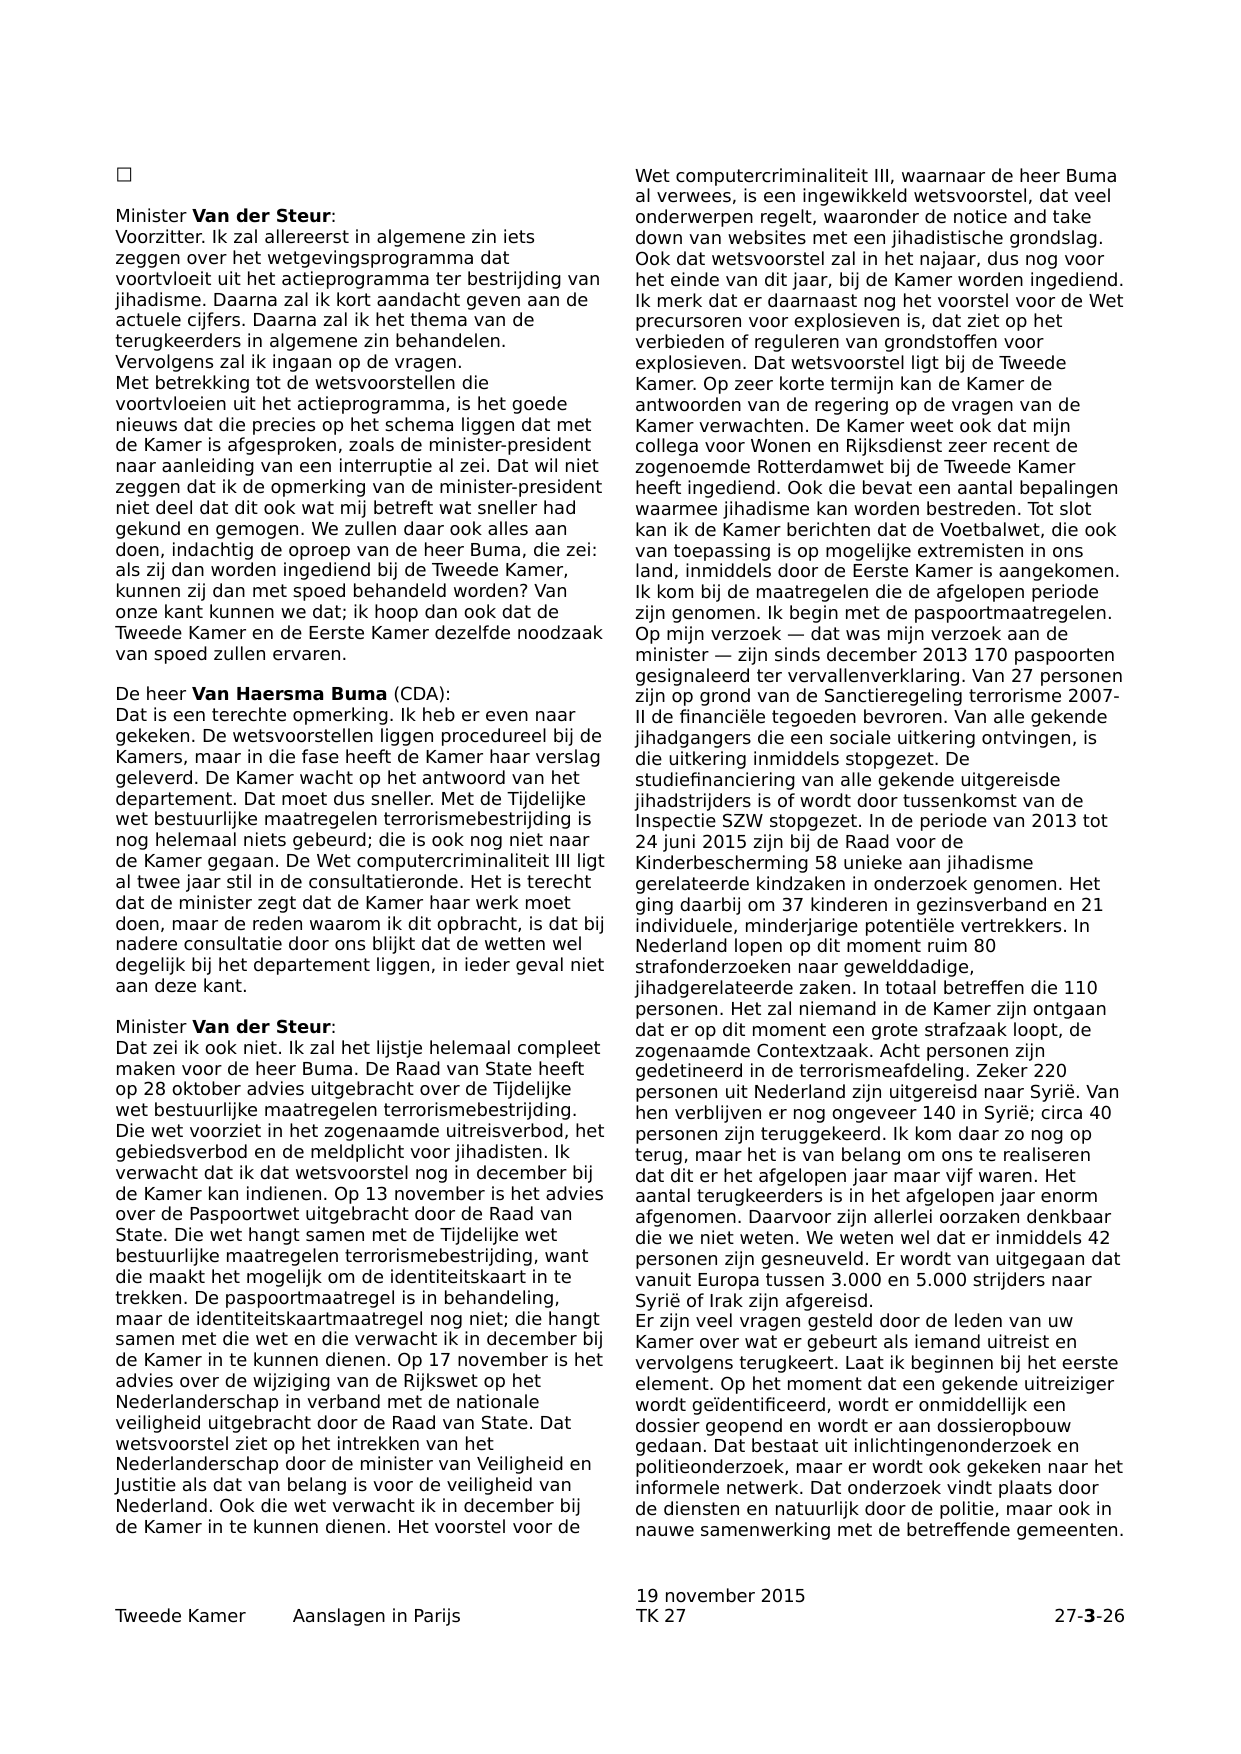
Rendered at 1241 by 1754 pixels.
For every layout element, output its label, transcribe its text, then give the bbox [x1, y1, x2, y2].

text Ik kom bij de maatregelen die de afgelopen periode zijn genomen. Ik begin met de paspoortmaatregelen. Op mijn verzoek — dat was mijn verzoek aan de minister — zijn sinds december 2013 170 paspoorten gesignaleerd ter vervallenverklaring. Van 27 personen zijn op grond van de Sanctieregeling terrorisme 2007-II de financiële tegoeden bevroren. Van alle gekende jihadgangers die een sociale uitkering ontvingen, is die uitkering inmiddels stopgezet. De studiefinanciering van alle gekende uitgereisde jihadstrijders is of wordt door tussenkomst van de Inspectie SZW stopgezet. In de periode van 2013 tot 24 juni 2015 zijn bij de Raad voor de Kinderbescherming 58 unieke aan jihadisme gerelateerde kindzaken in onderzoek genomen. Het ging daarbij om 37 kinderen in gezinsverband en 21 individuele, minderjarige potentiële vertrekkers. In Nederland lopen op dit moment ruim 80 strafonderzoeken naar gewelddadige, jihadgerelateerde zaken. In totaal betreffen die 110 personen. Het zal niemand in de Kamer zijn ontgaan dat er op dit moment een grote strafzaak loopt, de zogenaamde Contextzaak. Acht personen zijn gedetineerd in de terrorismeafdeling. Zeker 220 personen uit Nederland zijn uitgereisd naar Syrië. Van hen verblijven er nog ongeveer 140 in Syrië; circa 40 personen zijn teruggekeerd. Ik kom daar zo nog op terug, maar het is van belang om ons te realiseren dat dit er het afgelopen jaar maar vijf waren. Het aantal terugkeerders is in het afgelopen jaar enorm afgenomen. Daarvoor zijn allerlei oorzaken denkbaar die we niet weten. We weten wel dat er inmiddels 42 personen zijn gesneuveld. Er wordt van uitgegaan dat vanuit Europa tussen 3.000 en 5.000 strijders naar Syrië of Irak zijn afgereisd. [635, 582, 1125, 1311]
text ⬜ [115, 165, 605, 186]
text Dat is een terechte opmerking. Ik heb er even naar gekeken. De wetsvoorstellen liggen procedureel bij de Kamers, maar in die fase heeft de Kamer haar verslag geleverd. De Kamer wacht op het antwoord van het departement. Dat moet dus sneller. Met de Tijdelijke wet bestuurlijke maatregelen terrorismebestrijding is nog helemaal niets gebeurd; die is ook nog niet naar de Kamer gegaan. De Wet computercriminaliteit III ligt al twee jaar stil in de consultatieronde. Het is terecht dat de minister zegt dat de Kamer haar werk moet doen, maar de reden waarom ik dit opbracht, is dat bij nadere consultatie door ons blijkt dat de wetten wel degelijk bij het departement liggen, in ieder geval niet aan deze kant. [115, 705, 605, 997]
text Minister Van der Steur: [115, 1017, 605, 1037]
text Ik merk dat er daarnaast nog het voorstel voor de Wet precursoren voor explosieven is, dat ziet op het verbieden of reguleren van grondstoffen voor explosieven. Dat wetsvoorstel ligt bij de Tweede Kamer. Op zeer korte termijn kan de Kamer de antwoorden van de regering op de vragen van de Kamer verwachten. De Kamer weet ook dat mijn collega voor Wonen en Rijksdienst zeer recent de zogenoemde Rotterdamwet bij de Tweede Kamer heeft ingediend. Ook die bevat een aantal bepalingen waarmee jihadisme kan worden bestreden. Tot slot kan ik de Kamer berichten dat de Voetbalwet, die ook van toepassing is op mogelijke extremisten in ons land, inmiddels door de Eerste Kamer is aangekomen. [635, 290, 1125, 582]
text Minister Van der Steur: [115, 206, 605, 227]
text Met betrekking tot de wetsvoorstellen die voortvloeien uit het actieprogramma, is het goede nieuws dat die precies op het schema liggen dat met de Kamer is afgesproken, zoals de minister-president naar aanleiding van een interruptie al zei. Dat wil niet zeggen dat ik de opmerking van de minister-president niet deel dat dit ook wat mij betreft wat sneller had gekund en gemogen. We zullen daar ook alles aan doen, indachtig de oproep van de heer Buma, die zei: als zij dan worden ingediend bij de Tweede Kamer, kunnen zij dan met spoed behandeld worden? Van onze kant kunnen we dat; ik hoop dan ook dat de Tweede Kamer en de Eerste Kamer dezelfde noodzaak van spoed zullen ervaren. [115, 373, 605, 664]
text Voorzitter. Ik zal allereerst in algemene zin iets zeggen over het wetgevingsprogramma dat voortvloeit uit het actieprogramma ter bestrijding van jihadisme. Daarna zal ik kort aandacht geven aan de actuele cijfers. Daarna zal ik het thema van de terugkeerders in algemene zin behandelen. Vervolgens zal ik ingaan op de vragen. [115, 227, 605, 373]
text De heer Van Haersma Buma (CDA): [115, 684, 605, 705]
text Er zijn veel vragen gesteld door de leden van uw Kamer over wat er gebeurt als iemand uitreist en vervolgens terugkeert. Laat ik beginnen bij het eerste element. Op het moment dat een gekende uitreiziger wordt geïdentificeerd, wordt er onmiddellijk een dossier geopend en wordt er aan dossieropbouw gedaan. Dat bestaat uit inlichtingenonderzoek en politieonderzoek, maar er wordt ook gekeken naar het informele netwerk. Dat onderzoek vindt plaats door de diensten en natuurlijk door de politie, maar ook in nauwe samenwerking met de betreffende gemeenten. [635, 1311, 1125, 1540]
text Dat zei ik ook niet. Ik zal het lijstje helemaal compleet maken voor de heer Buma. De Raad van State heeft op 28 oktober advies uitgebracht over de Tijdelijke wet bestuurlijke maatregelen terrorismebestrijding. Die wet voorziet in het zogenaamde uitreisverbod, het gebiedsverbod en de meldplicht voor jihadisten. Ik verwacht dat ik dat wetsvoorstel nog in december bij de Kamer kan indienen. Op 13 november is het advies over de Paspoortwet uitgebracht door de Raad van State. Die wet hangt samen met de Tijdelijke wet bestuurlijke maatregelen terrorismebestrijding, want die maakt het mogelijk om de identiteitskaart in te trekken. De paspoortmaatregel is in behandeling, maar de identiteitskaartmaatregel nog niet; die hangt samen met die wet en die verwacht ik in december bij de Kamer in te kunnen dienen. Op 17 november is het advies over de wijziging van de Rijkswet op het Nederlanderschap in verband met de nationale veiligheid uitgebracht door de Raad van State. Dat wetsvoorstel ziet op het intrekken van het Nederlanderschap door de minister van Veiligheid en Justitie als dat van belang is voor de veiligheid van Nederland. Ook die wet verwacht ik in december bij de Kamer in te kunnen dienen. Het voorstel voor de [115, 1037, 605, 1537]
text Wet computercriminaliteit III, waarnaar de heer Buma al verwees, is een ingewikkeld wetsvoorstel, dat veel onderwerpen regelt, waaronder de notice and take down van websites met een jihadistische grondslag. Ook dat wetsvoorstel zal in het najaar, dus nog voor het einde van dit jaar, bij de Kamer worden ingediend. [635, 165, 1125, 290]
